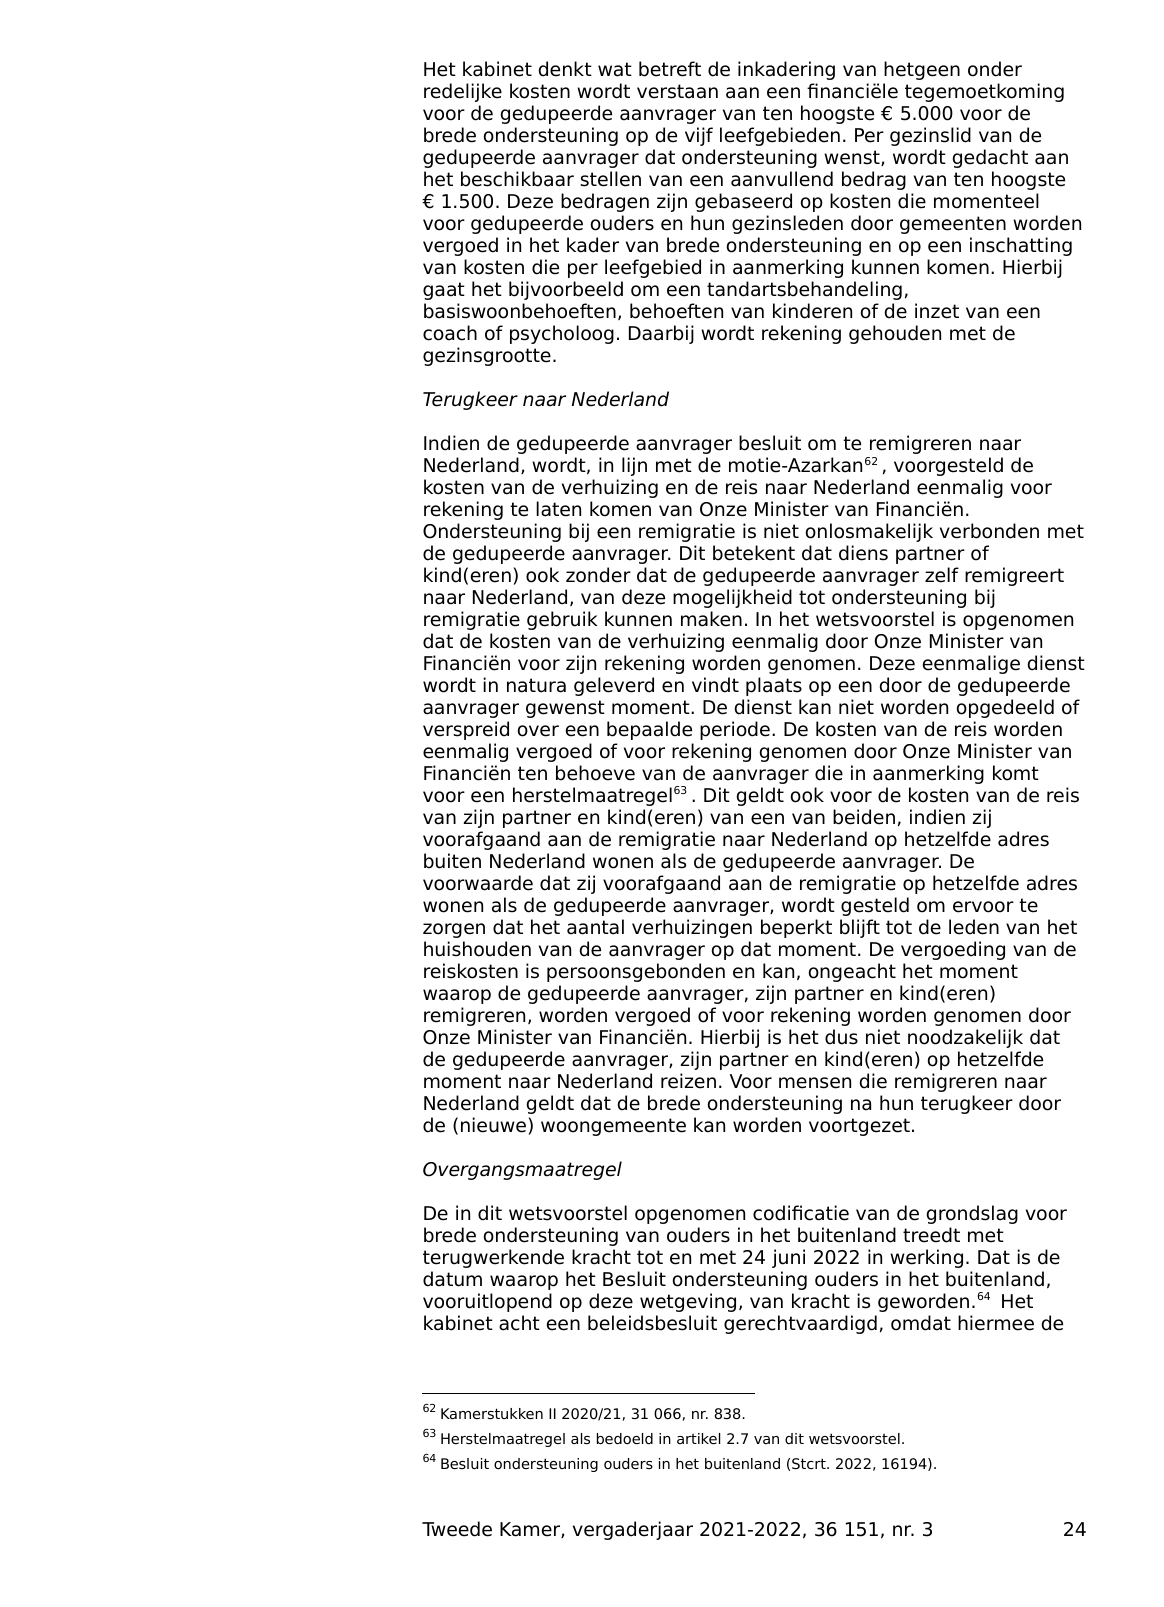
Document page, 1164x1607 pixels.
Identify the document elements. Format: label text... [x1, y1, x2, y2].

text Indien de gedupeerde aanvrager besluit om te remigreren naar Nederland, wordt, in lijn met de motie-Azarkan, voorgesteld de kosten van de verhuizing en de reis naar Nederland eenmalig voor rekening te laten komen van Onze Minister van Financiën. Ondersteuning bij een remigratie is niet onlosmakelijk verbonden met de gedupeerde aanvrager. Dit betekent dat diens partner of kind(eren) ook zonder dat de gedupeerde aanvrager zelf remigreert naar Nederland, van deze mogelijkheid tot ondersteuning bij remigratie gebruik kunnen maken. In het wetsvoorstel is opgenomen dat de kosten van de verhuizing eenmalig door Onze Minister van Financiën voor zijn rekening worden genomen. Deze eenmalige dienst wordt in natura geleverd en vindt plaats op een door de gedupeerde aanvrager gewenst moment. De dienst kan niet worden opgedeeld of verspreid over een bepaalde periode. De kosten van de reis worden eenmalig vergoed of voor rekening genomen door Onze Minister van Financiën ten behoeve van de aanvrager die in aanmerking komt voor een herstelmaatregel. Dit geldt ook voor de kosten van de reis van zijn partner en kind(eren) van een van beiden, indien zij voorafgaand aan de remigratie naar Nederland op hetzelfde adres buiten Nederland wonen als de gedupeerde aanvrager. De voorwaarde dat zij voorafgaand aan de remigratie op hetzelfde adres wonen als de gedupeerde aanvrager, wordt gesteld om ervoor te zorgen dat het aantal verhuizingen beperkt blijft tot de leden van het huishouden van de aanvrager op dat moment. De vergoeding van de reiskosten is persoonsgebonden en kan, ongeacht het moment waarop de gedupeerde aanvrager, zijn partner en kind(eren) remigreren, worden vergoed of voor rekening worden genomen door Onze Minister van Financiën. Hierbij is het dus niet noodzakelijk dat de gedupeerde aanvrager, zijn partner en kind(eren) op hetzelfde moment naar Nederland reizen. Voor mensen die remigreren naar Nederland geldt dat de brede ondersteuning na hun terugkeer door de (nieuwe) woongemeente kan worden voortgezet. [422, 433, 1087, 1136]
subtitle Terugkeer naar Nederland [422, 389, 1087, 411]
text Herstelmaatregel als bedoeld in artikel 2.7 van dit wetsvoorstel. [422, 1427, 1087, 1449]
text Het kabinet denkt wat betreft de inkadering van hetgeen onder redelijke kosten wordt verstaan aan een financiële tegemoetkoming voor de gedupeerde aanvrager van ten hoogste € 5.000 voor de brede ondersteuning op de vijf leefgebieden. Per gezinslid van de gedupeerde aanvrager dat ondersteuning wenst, wordt gedacht aan het beschikbaar stellen van een aanvullend bedrag van ten hoogste € 1.500. Deze bedragen zijn gebaseerd op kosten die momenteel voor gedupeerde ouders en hun gezinsleden door gemeenten worden vergoed in het kader van brede ondersteuning en op een inschatting van kosten die per leefgebied in aanmerking kunnen komen. Hierbij gaat het bijvoorbeeld om een tandartsbehandeling, basiswoonbehoeften, behoeften van kinderen of de inzet van een coach of psycholoog. Daarbij wordt rekening gehouden met de gezinsgrootte. [422, 59, 1087, 367]
subtitle Overgangsmaatregel [422, 1159, 1087, 1181]
text De in dit wetsvoorstel opgenomen codificatie van de grondslag voor brede ondersteuning van ouders in het buitenland treedt met terugwerkende kracht tot en met 24 juni 2022 in werking. Dat is de datum waarop het Besluit ondersteuning ouders in het buitenland, vooruitlopend op deze wetgeving, van kracht is geworden. Het kabinet acht een beleidsbesluit gerechtvaardigd, omdat hiermee de [422, 1203, 1087, 1335]
text Kamerstukken II 2020/21, 31 066, nr. 838. [422, 1402, 1087, 1424]
text Besluit ondersteuning ouders in het buitenland (Stcrt. 2022, 16194). [422, 1452, 1087, 1474]
